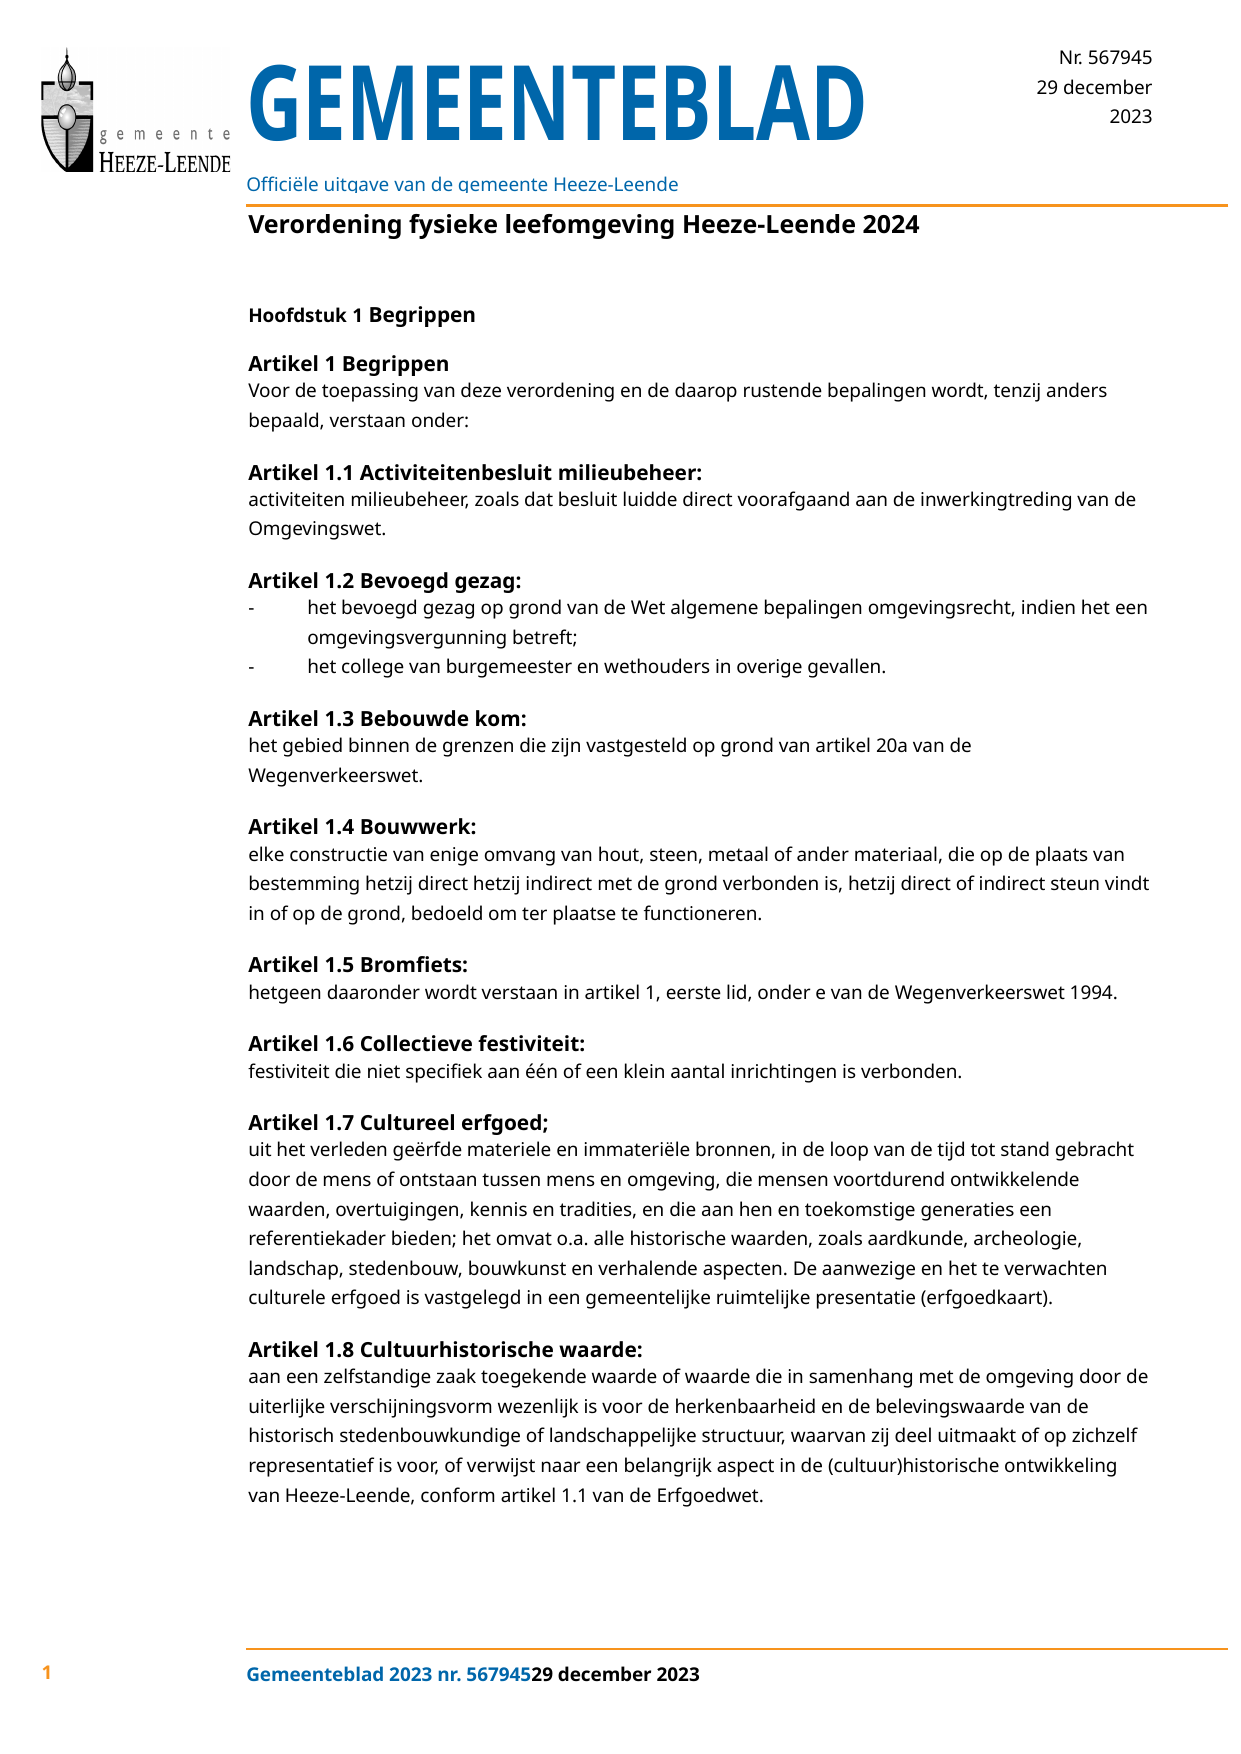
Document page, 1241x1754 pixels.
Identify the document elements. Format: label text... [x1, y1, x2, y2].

picture [41, 47, 231, 172]
text activiteiten milieubeheer, zoals dat besluit luidde direct voorafgaand aan de inwerkingtreding van de Omgevingswet. [248, 486, 1152, 541]
list het college van burgemeester en wethouders in overige gevallen. [248, 654, 1152, 679]
text Artikel 1.5 Bromfiets: [248, 951, 1152, 979]
text festiviteit die niet specifiek aan één of een klein aantal inrichtingen is verbonden. [248, 1058, 1152, 1083]
text Artikel 1.1 Activiteitenbesluit milieubeheer: [248, 458, 1152, 486]
text Artikel 1.6 Collectieve festiviteit: [248, 1029, 1152, 1058]
text Artikel 1.4 Bouwwerk: [248, 812, 1152, 841]
text Artikel 1.7 Cultureel erfgoed; [248, 1108, 1152, 1137]
text Artikel 1.3 Bebouwde kom: [248, 704, 1152, 732]
text hetgeen daaronder wordt verstaan in artikel 1, eerste lid, onder e van de Wegenverkeerswet 1994. [248, 979, 1152, 1005]
text Artikel 1.2 Bevoegd gezag: [248, 566, 1152, 594]
text Artikel 1.8 Cultuurhistorische waarde: [248, 1335, 1152, 1363]
list het bevoegd gezag op grond van de Wet algemene bepalingen omgevingsrecht, indien het een omgevingsvergunning betreft; [248, 594, 1152, 650]
text het gebied binnen de grenzen die zijn vastgesteld op grond van artikel 20a van de Wegenverkeerswet. [248, 732, 1152, 788]
text elke constructie van enige omvang van hout, steen, metaal of ander materiaal, die op de plaats van bestemming hetzij direct hetzij indirect met de grond verbonden is, hetzij direct of indirect steun vindt in of op de grond, bedoeld om ter plaatse te functioneren. [248, 841, 1152, 926]
text Hoofdstuk 1 Begrippen [248, 300, 1152, 328]
text Artikel 1 Begrippen [248, 349, 1152, 378]
text uit het verleden geërfde materiele en immateriële bronnen, in de loop van de tijd tot stand gebracht door de mens of ontstaan tussen mens en omgeving, die mensen voortdurend ontwikkelende waarden, overtuigingen, kennis en tradities, en die aan hen en toekomstige generaties een referentiekader bieden; het omvat o.a. alle historische waarden, zoals aardkunde, archeologie, landschap, stedenbouw, bouwkunst en verhalende aspecten. De aanwezige en het te verwachten culturele erfgoed is vastgelegd in een gemeentelijke ruimtelijke presentatie (erfgoedkaart). [248, 1137, 1152, 1310]
text Verordening fysieke leefomgeving Heeze-Leende 2024 [248, 207, 1152, 241]
text Voor de toepassing van deze verordening en de daarop rustende bepalingen wordt, tenzij anders bepaald, verstaan onder: [248, 378, 1152, 433]
text aan een zelfstandige zaak toegekende waarde of waarde die in samenhang met de omgeving door de uiterlijke verschijningsvorm wezenlijk is voor de herkenbaarheid en de belevingswaarde van de historisch stedenbouwkundige of landschappelijke structuur, waarvan zij deel uitmaakt of op zichzelf representatief is voor, of verwijst naar een belangrijk aspect in de (cultuur)historische ontwikkeling van Heeze-Leende, conform artikel 1.1 van de Erfgoedwet. [248, 1363, 1152, 1507]
